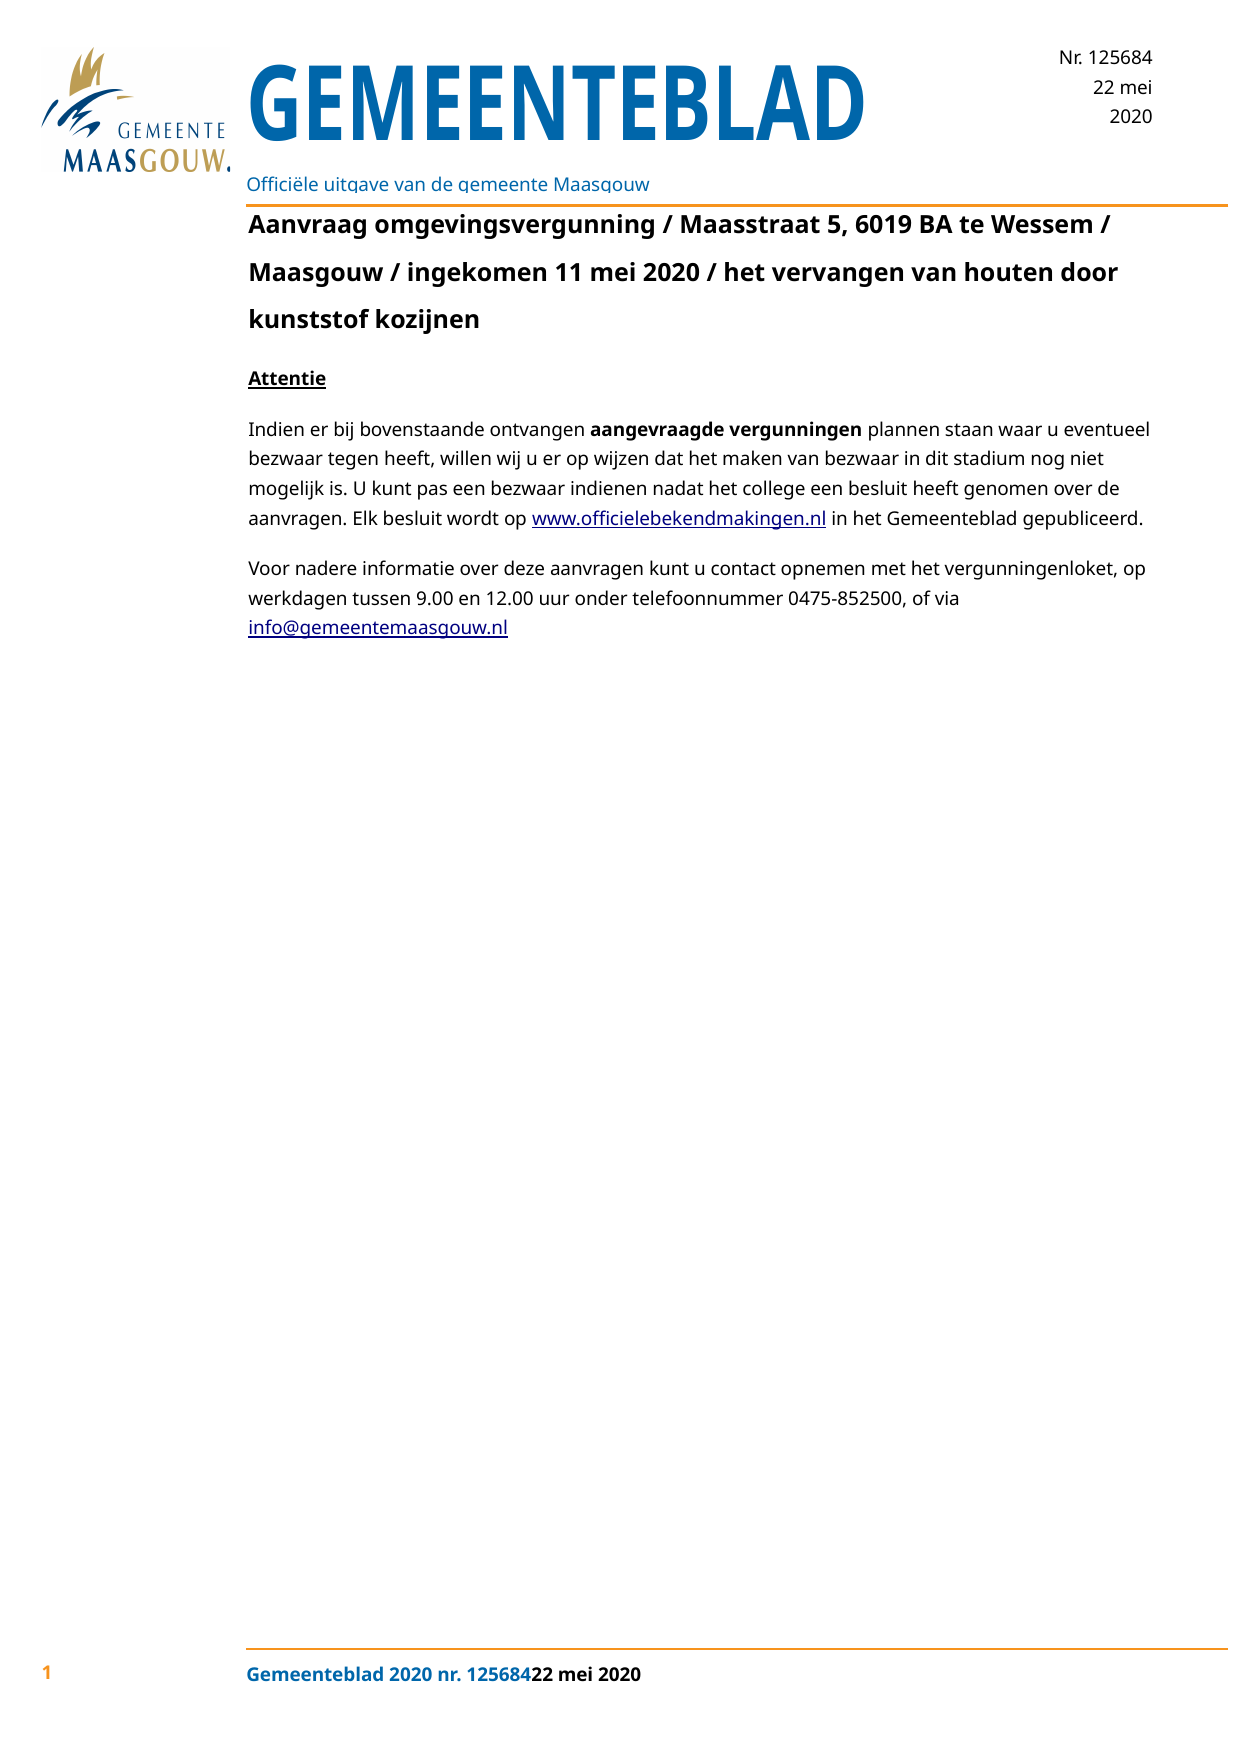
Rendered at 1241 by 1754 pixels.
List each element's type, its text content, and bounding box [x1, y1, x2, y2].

text Voor nadere informatie over deze aanvragen kunt u contact opnemen met het vergunningenloket, op werkdagen tussen 9.00 en 12.00 uur onder telefoonnummer 0475-852500, of via info@gemeentemaasgouw.nl [248, 555, 1152, 640]
picture [41, 47, 231, 172]
text Indien er bij bovenstaande ontvangen aangevraagde vergunningen plannen staan waar u eventueel bezwaar tegen heeft, willen wij u er op wijzen dat het maken van bezwaar in dit stadium nog niet mogelijk is. U kunt pas een bezwaar indienen nadat het college een besluit heeft genomen over de aanvragen. Elk besluit wordt op www.officielebekendmakingen.nl in het Gemeenteblad gepubliceerd. [248, 416, 1152, 530]
text Aanvraag omgevingsvergunning / Maasstraat 5, 6019 BA te Wessem / Maasgouw / ingekomen 11 mei 2020 / het vervangen van houten door kunststof kozijnen [248, 207, 1152, 336]
text Attentie [248, 366, 1152, 391]
